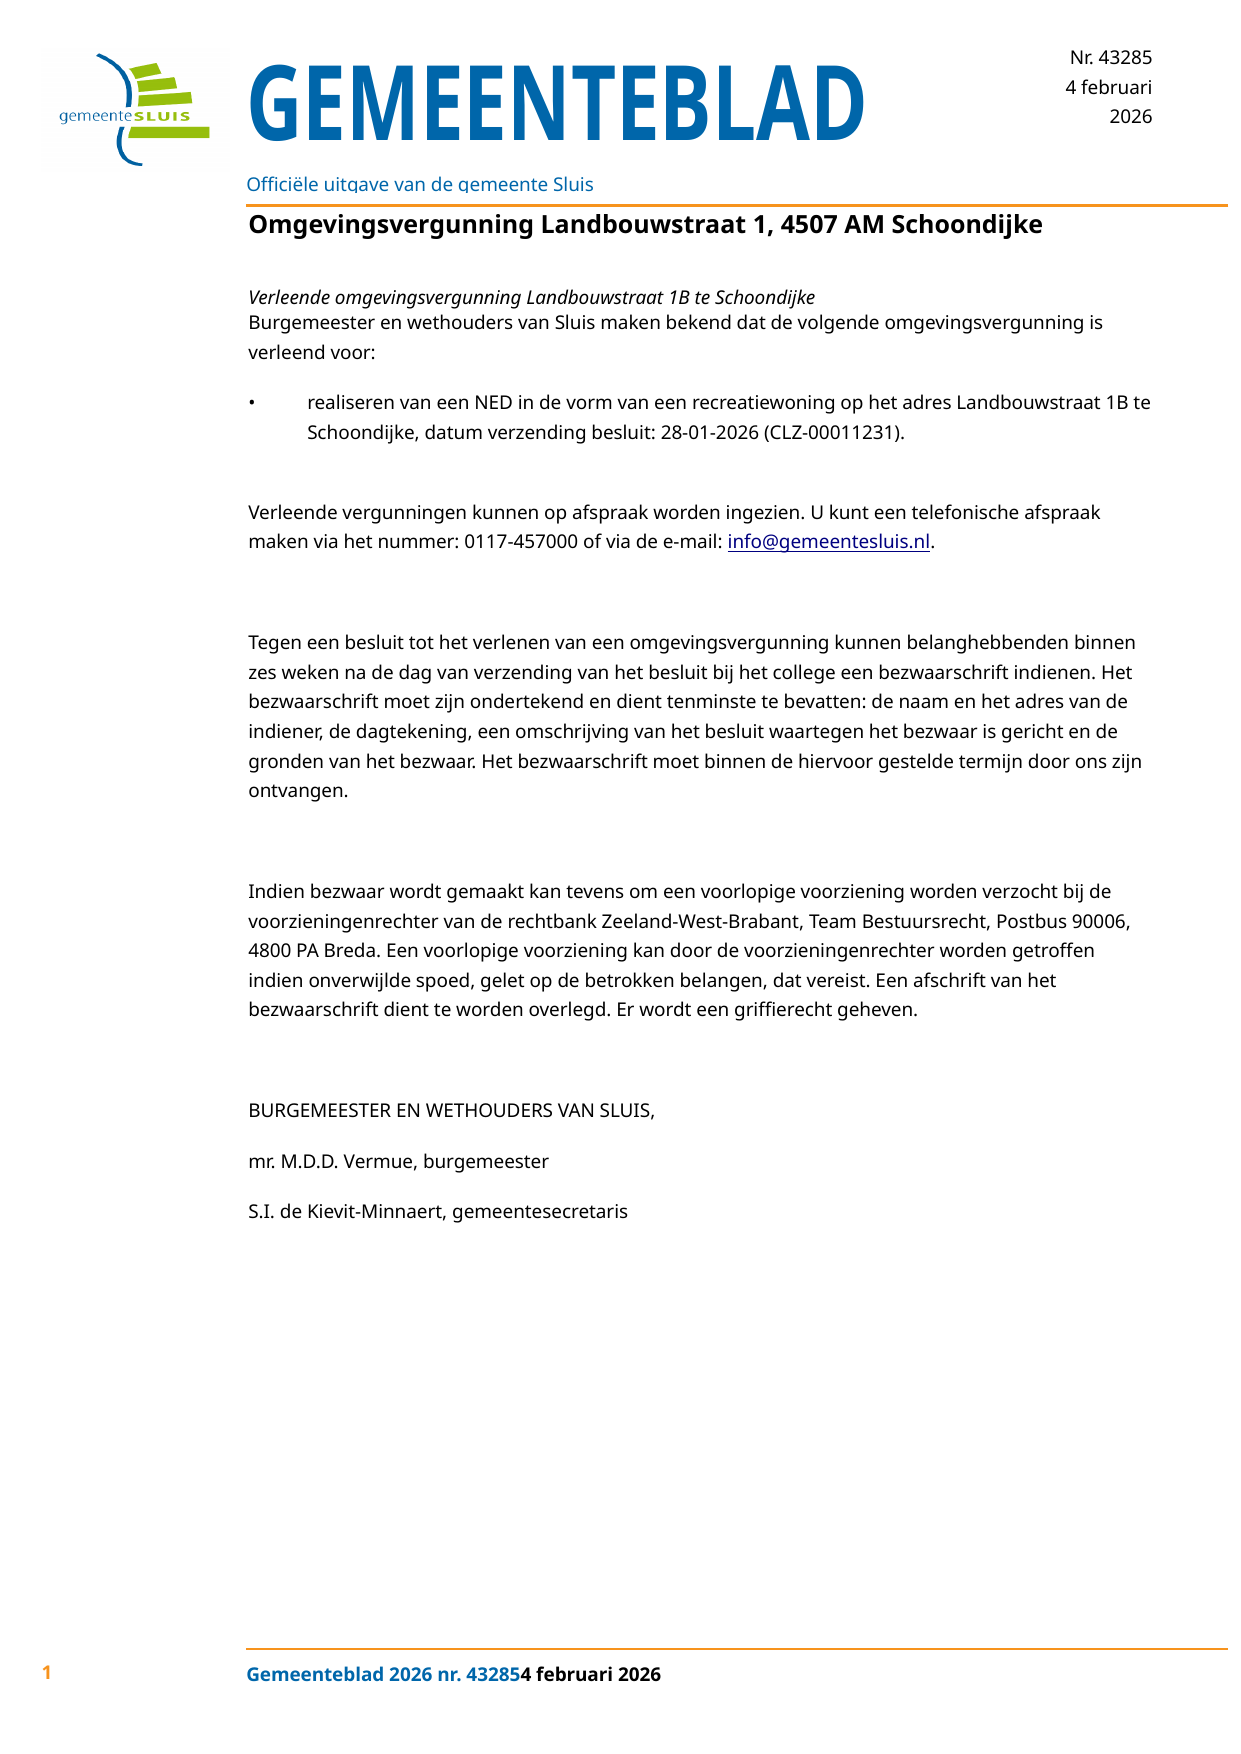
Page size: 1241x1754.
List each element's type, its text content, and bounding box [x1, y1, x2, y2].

text BURGEMEESTER EN WETHOUDERS VAN SLUIS, [248, 1097, 1152, 1123]
text mr. M.D.D. Vermue, burgemeester [248, 1148, 1152, 1174]
list realiseren van een NED in de vorm van een recreatiewoning op het adres Landbouwstraat 1B te Schoondijke, datum verzending besluit: 28-01-2026 (CLZ-00011231). [248, 389, 1152, 445]
text Verleende omgevingsvergunning Landbouwstraat 1B te Schoondijke [248, 284, 1152, 309]
text S.I. de Kievit-Minnaert, gemeentesecretaris [248, 1198, 1152, 1224]
text Burgemeester en wethouders van Sluis maken bekend dat de volgende omgevingsvergunning is verleend voor: [248, 309, 1152, 365]
text Indien bezwaar wordt gemaakt kan tevens om een voorlopige voorziening worden verzocht bij de voorzieningenrechter van de rechtbank Zeeland-West-Brabant, Team Bestuursrecht, Postbus 90006, 4800 PA Breda. Een voorlopige voorziening kan door de voorzieningenrechter worden getroffen indien onverwijlde spoed, gelet op de betrokken belangen, dat vereist. Een afschrift van het bezwaarschrift dient te worden overlegd. Er wordt een griffierecht geheven. [248, 878, 1152, 1022]
picture [41, 47, 231, 172]
text Omgevingsvergunning Landbouwstraat 1, 4507 AM Schoondijke [248, 207, 1152, 241]
text Tegen een besluit tot het verlenen van een omgevingsvergunning kunnen belanghebbenden binnen zes weken na de dag van verzending van het besluit bij het college een bezwaarschrift indienen. Het bezwaarschrift moet zijn ondertekend en dient tenminste te bevatten: de naam en het adres van de indiener, de dagtekening, een omschrijving van het besluit waartegen het bezwaar is gericht en de gronden van het bezwaar. Het bezwaarschrift moet binnen de hiervoor gestelde termijn door ons zijn ontvangen. [248, 629, 1152, 803]
text Verleende vergunningen kunnen op afspraak worden ingezien. U kunt een telefonische afspraak maken via het nummer: 0117-457000 of via de e-mail: info@gemeentesluis.nl. [248, 499, 1152, 554]
